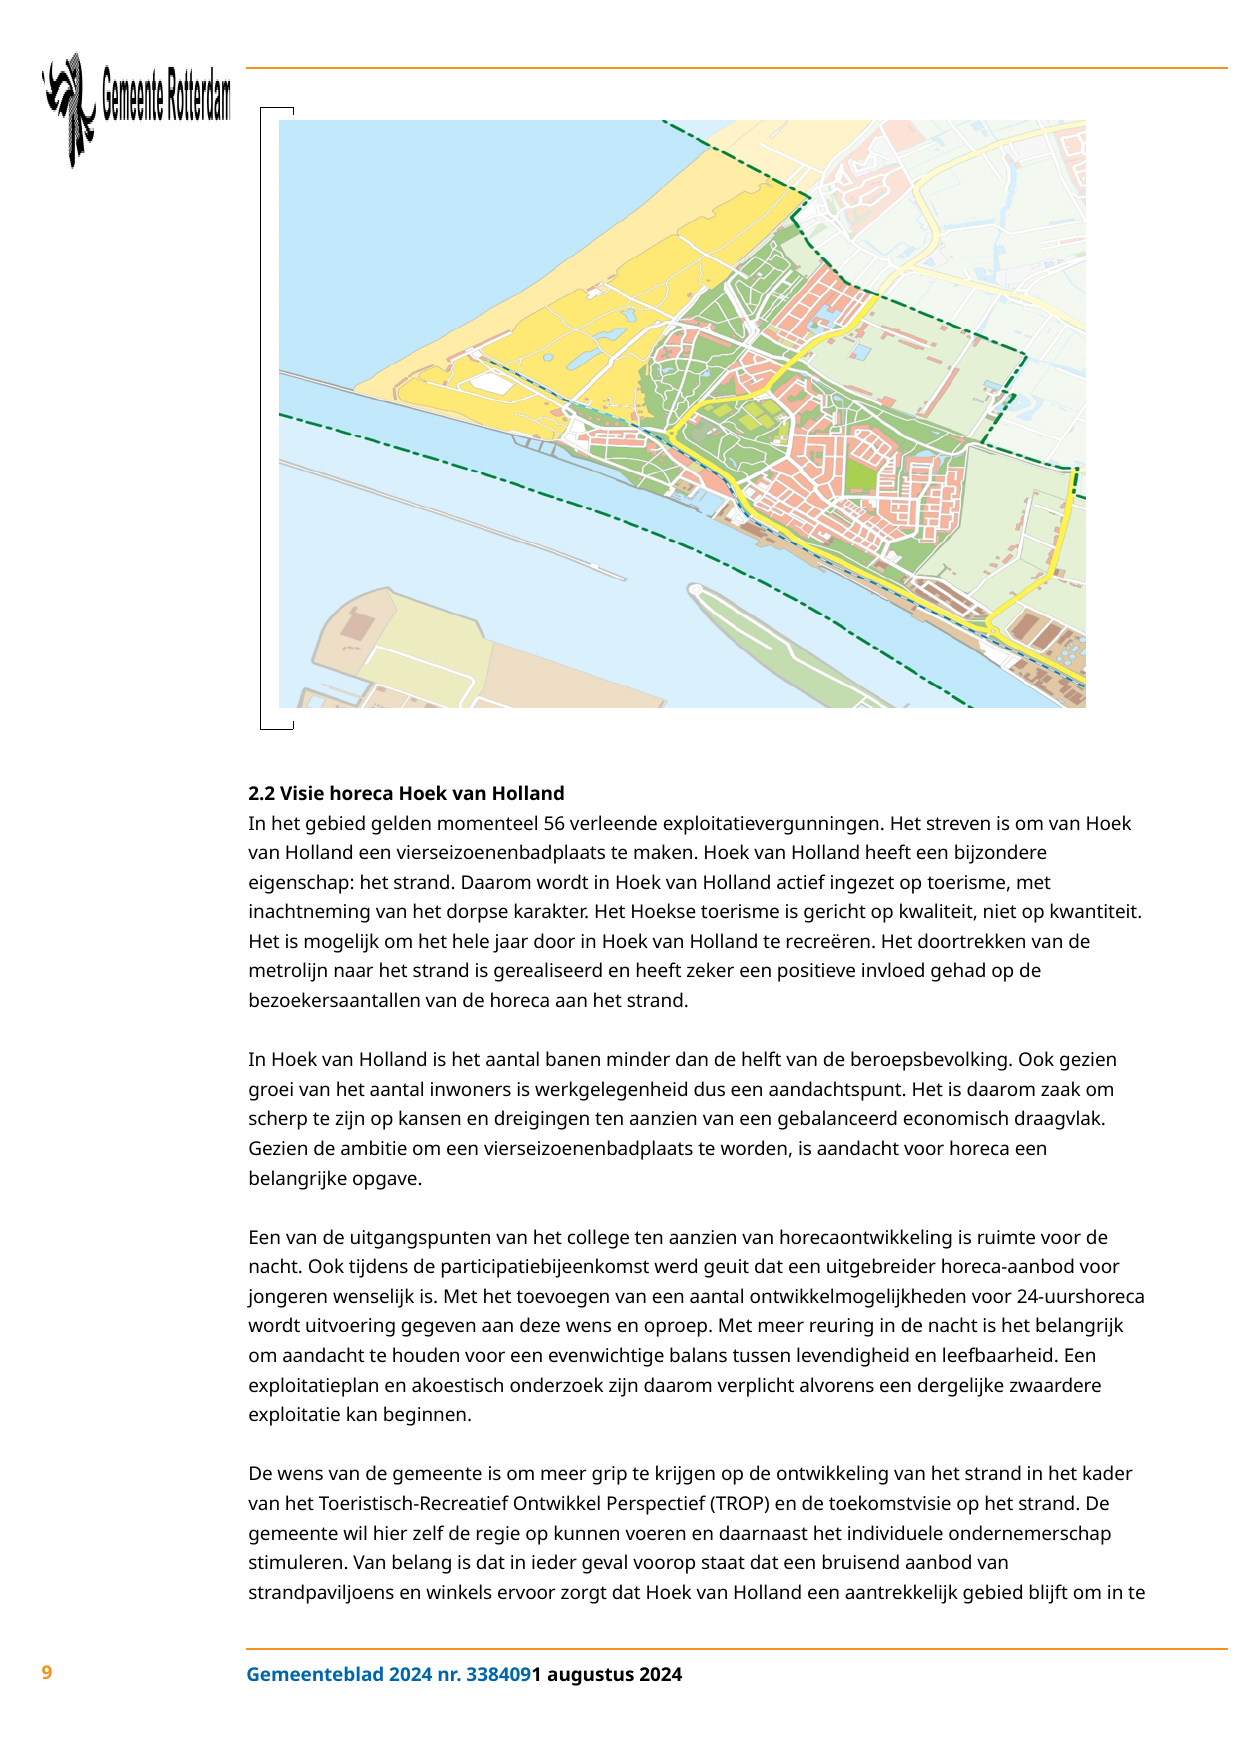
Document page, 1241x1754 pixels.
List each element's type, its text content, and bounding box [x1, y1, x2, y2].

text 2.2 Visie horeca Hoek van Holland [248, 780, 1152, 806]
text Een van de uitgangspunten van het college ten aanzien van horecaontwikkeling is ruimte voor de nacht. Ook tijdens de participatiebijeenkomst werd geuit dat een uitgebreider horeca-aanbod voor jongeren wenselijk is. Met het toevoegen van een aantal ontwikkelmogelijkheden voor 24-uurshoreca wordt uitvoering gegeven aan deze wens en oproep. Met meer reuring in de nacht is het belangrijk om aandacht te houden voor een evenwichtige balans tussen levendigheid en leefbaarheid. Een exploitatieplan en akoestisch onderzoek zijn daarom verplicht alvorens een dergelijke zwaardere exploitatie kan beginnen. [248, 1224, 1152, 1427]
text De wens van de gemeente is om meer grip te krijgen op de ontwikkeling van het strand in het kader van het Toeristisch-Recreatief Ontwikkel Perspectief (TROP) en de toekomstvisie op het strand. De gemeente wil hier zelf de regie op kunnen voeren en daarnaast het individuele ondernemerschap stimuleren. Van belang is dat in ieder geval voorop staat dat een bruisend aanbod van strandpaviljoens en winkels ervoor zorgt dat Hoek van Holland een aantrekkelijk gebied blijft om in te [248, 1461, 1152, 1605]
picture [268, 115, 1095, 721]
text In Hoek van Holland is het aantal banen minder dan de helft van de beroepsbevolking. Ook gezien groei van het aantal inwoners is werkgelegenheid dus een aandachtspunt. Het is daarom zaak om scherp te zijn op kansen en dreigingen ten aanzien van een gebalanceerd economisch draagvlak. Gezien de ambitie om een vierseizoenenbadplaats te worden, is aandacht voor horeca een belangrijke opgave. [248, 1046, 1152, 1191]
text In het gebied gelden momenteel 56 verleende exploitatievergunningen. Het streven is om van Hoek van Holland een vierseizoenenbadplaats te maken. Hoek van Holland heeft een bijzondere eigenschap: het strand. Daarom wordt in Hoek van Holland actief ingezet op toerisme, met inachtneming van het dorpse karakter. Het Hoekse toerisme is gericht op kwaliteit, niet op kwantiteit. Het is mogelijk om het hele jaar door in Hoek van Holland te recreëren. Het doortrekken van de metrolijn naar het strand is gerealiseerd en heeft zeker een positieve invloed gehad op de bezoekersaantallen van de horeca aan het strand. [248, 810, 1152, 1013]
picture [41, 47, 231, 172]
